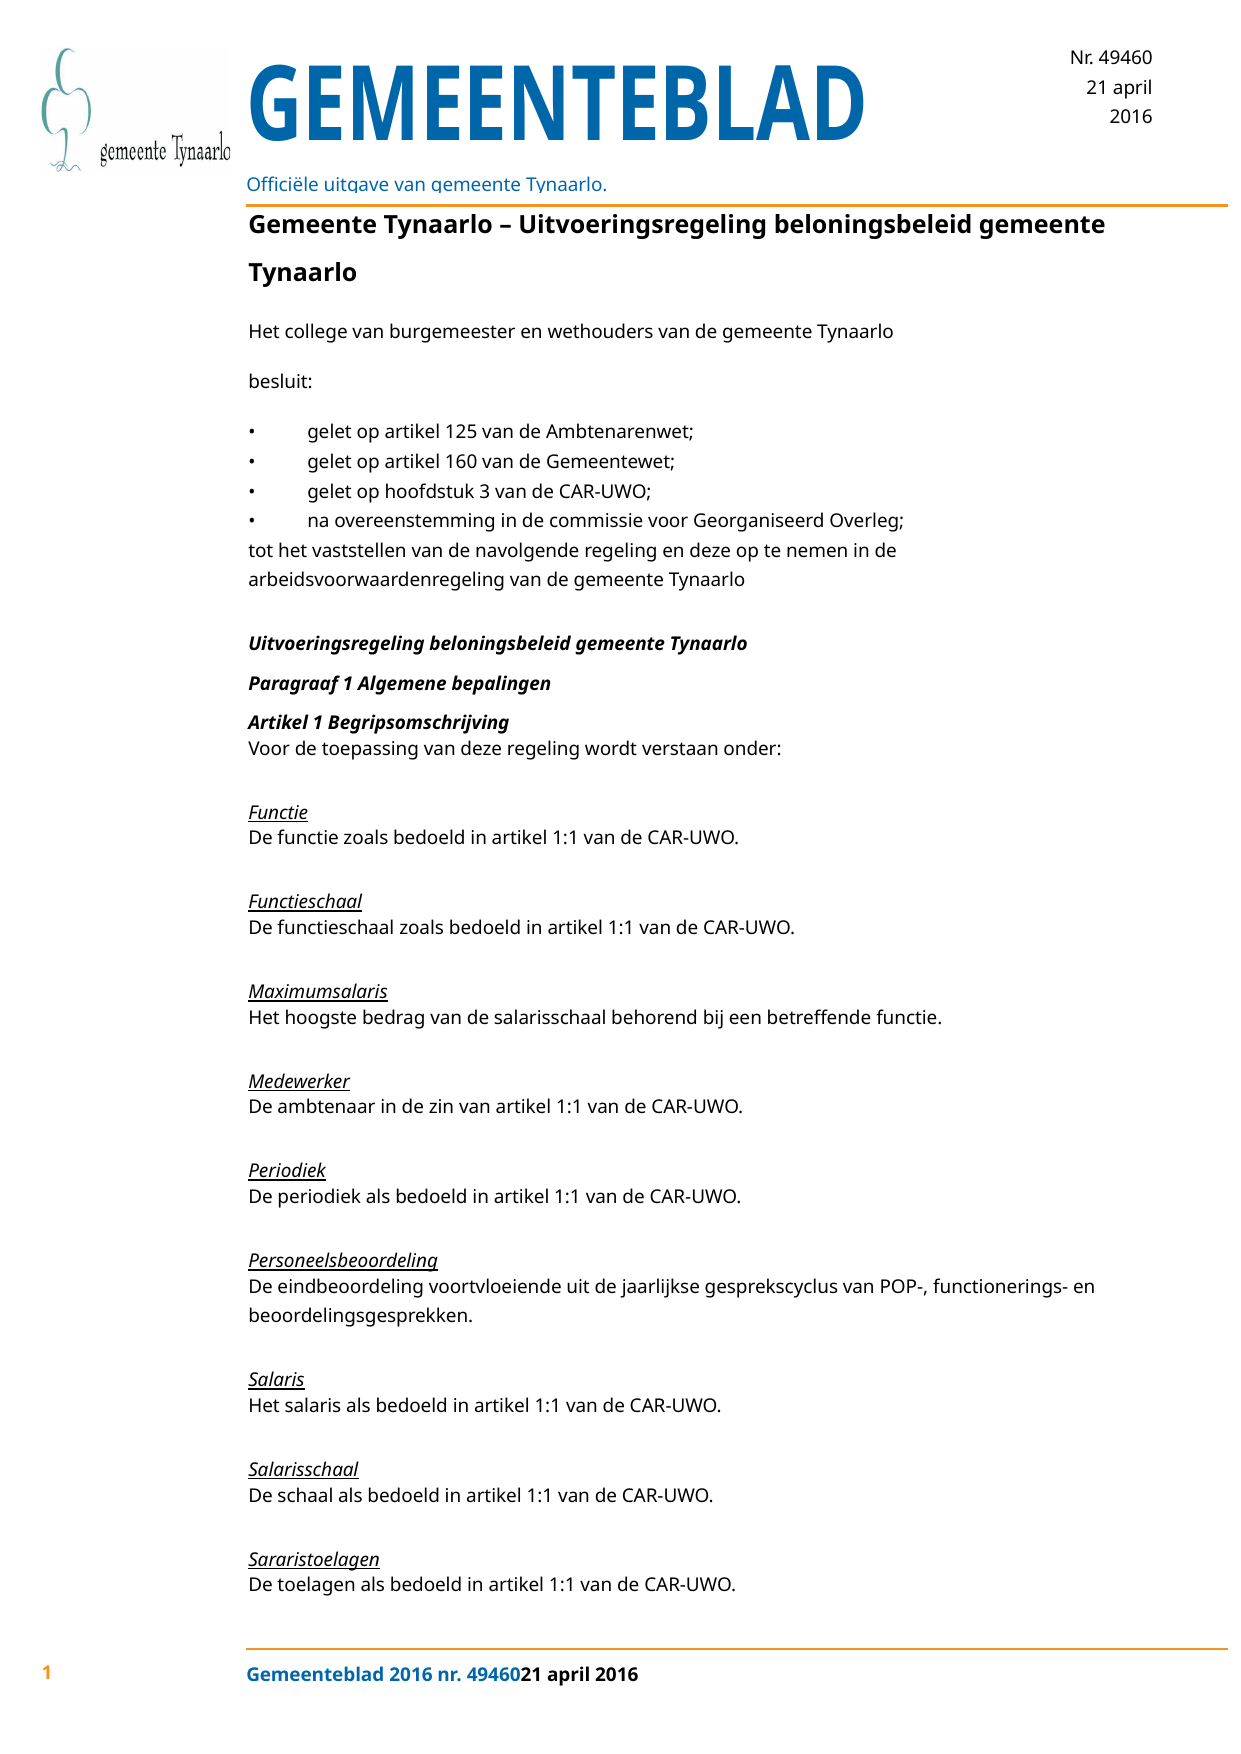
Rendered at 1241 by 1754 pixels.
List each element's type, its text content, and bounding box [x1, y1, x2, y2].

text De schaal als bedoeld in artikel 1:1 van de CAR-UWO. [248, 1482, 1152, 1508]
list gelet op hoofdstuk 3 van de CAR-UWO; [248, 478, 1152, 504]
text Medewerker [248, 1068, 1152, 1094]
text Sararistoelagen [248, 1546, 1152, 1572]
text De functie zoals bedoeld in artikel 1:1 van de CAR-UWO. [248, 824, 1152, 850]
text Het college van burgemeester en wethouders van de gemeente Tynaarlo [248, 318, 1152, 344]
text Artikel 1 Begripsomschrijving [248, 709, 1152, 735]
text De ambtenaar in de zin van artikel 1:1 van de CAR-UWO. [248, 1094, 1152, 1119]
text Gemeente Tynaarlo – Uitvoeringsregeling beloningsbeleid gemeente Tynaarlo [248, 207, 1152, 288]
text Functieschaal [248, 888, 1152, 914]
text De eindbeoordeling voortvloeiende uit de jaarlijkse gesprekscyclus van POP-, functionerings- en beoordelingsgesprekken. [248, 1273, 1152, 1328]
text Het hoogste bedrag van de salarisschaal behorend bij een betreffende functie. [248, 1004, 1152, 1030]
text tot het vaststellen van de navolgende regeling en deze op te nemen in de arbeidsvoorwaardenregeling van de gemeente Tynaarlo [248, 537, 1152, 592]
text De periodiek als bedoeld in artikel 1:1 van de CAR-UWO. [248, 1183, 1152, 1209]
text Het salaris als bedoeld in artikel 1:1 van de CAR-UWO. [248, 1392, 1152, 1418]
list gelet op artikel 125 van de Ambtenarenwet; [248, 419, 1152, 444]
list gelet op artikel 160 van de Gemeentewet; [248, 448, 1152, 474]
text Maximumsalaris [248, 978, 1152, 1004]
text De toelagen als bedoeld in artikel 1:1 van de CAR-UWO. [248, 1572, 1152, 1597]
text Voor de toepassing van deze regeling wordt verstaan onder: [248, 735, 1152, 761]
text Uitvoeringsregeling beloningsbeleid gemeente Tynaarlo [248, 631, 1152, 656]
text Periodiek [248, 1158, 1152, 1183]
text Salarisschaal [248, 1456, 1152, 1482]
text De functieschaal zoals bedoeld in artikel 1:1 van de CAR-UWO. [248, 914, 1152, 940]
text Functie [248, 799, 1152, 824]
text Personeelsbeoordeling [248, 1247, 1152, 1273]
text besluit: [248, 368, 1152, 394]
picture [41, 47, 231, 172]
list na overeenstemming in de commissie voor Georganiseerd Overleg; [248, 507, 1152, 533]
text Salaris [248, 1367, 1152, 1392]
text Paragraaf 1 Algemene bepalingen [248, 670, 1152, 696]
